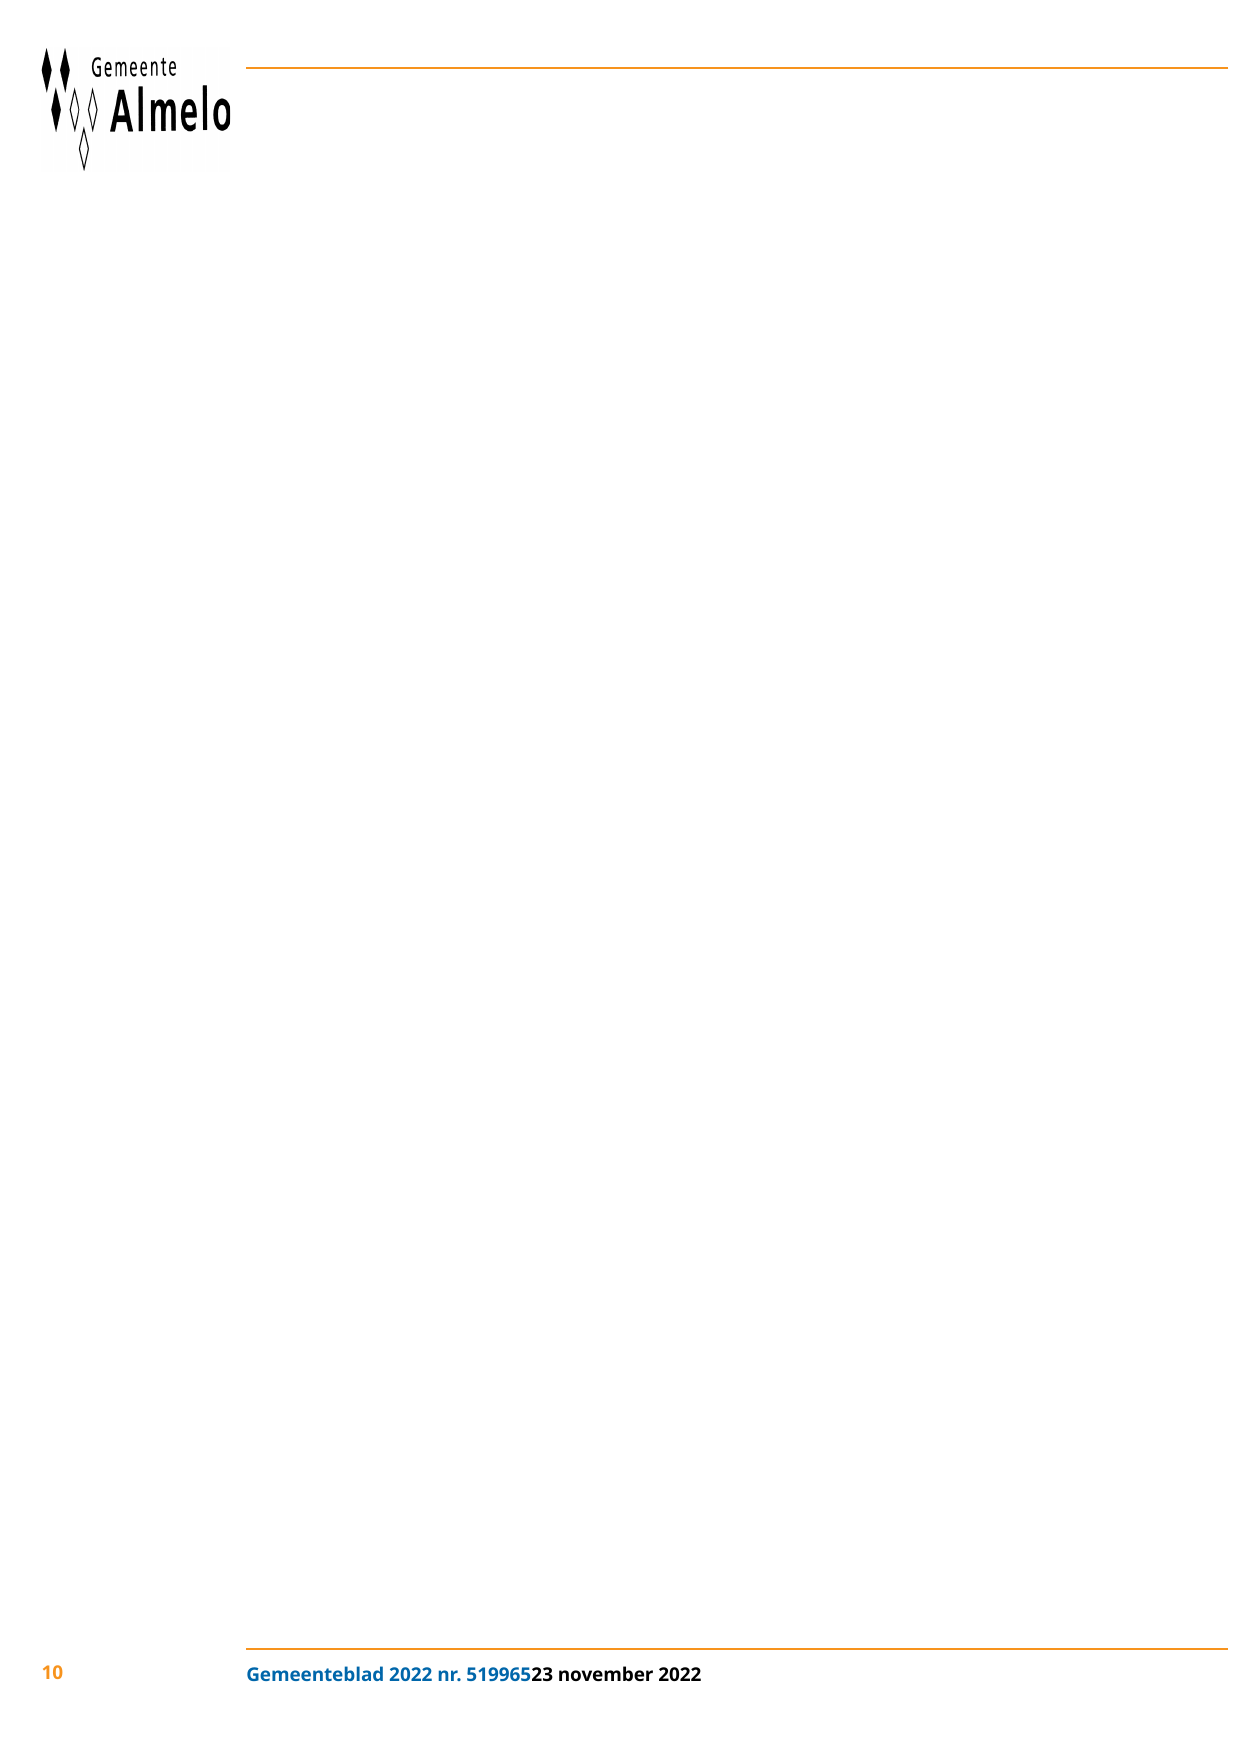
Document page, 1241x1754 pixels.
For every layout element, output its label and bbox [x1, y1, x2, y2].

picture [41, 47, 231, 172]
